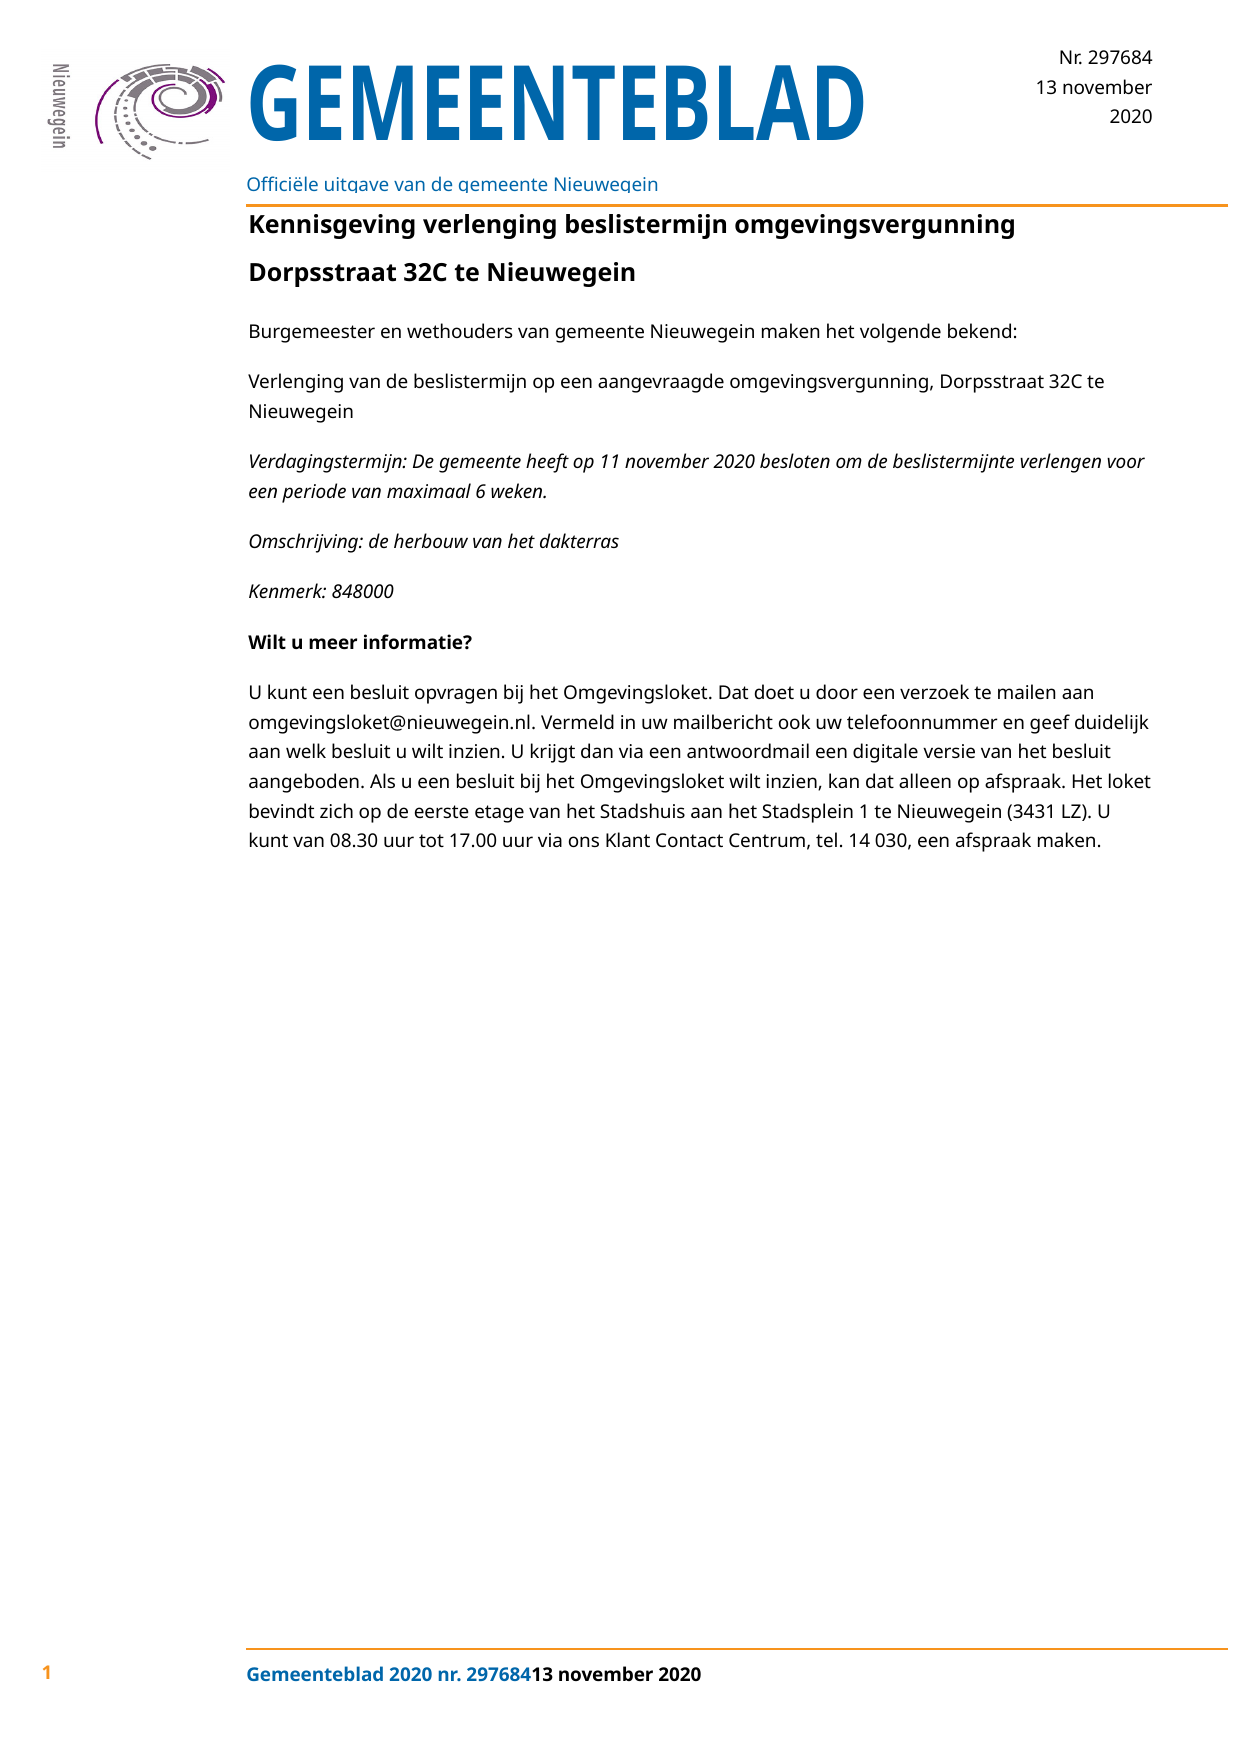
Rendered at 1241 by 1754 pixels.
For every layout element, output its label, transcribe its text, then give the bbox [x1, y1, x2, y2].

text Wilt u meer informatie? [248, 629, 1152, 655]
picture [41, 47, 231, 172]
text Omschrijving: de herbouw van het dakterras [248, 528, 1152, 554]
text Kennisgeving verlenging beslistermijn omgevingsvergunning Dorpsstraat 32C te Nieuwegein [248, 207, 1152, 288]
text Verdagingstermijn: De gemeente heeft op 11 november 2020 besloten om de beslistermijnte verlengen voor een periode van maximaal 6 weken. [248, 448, 1152, 504]
text Burgemeester en wethouders van gemeente Nieuwegein maken het volgende bekend: [248, 318, 1152, 344]
text Kenmerk: 848000 [248, 579, 1152, 604]
text Verlenging van de beslistermijn op een aangevraagde omgevingsvergunning, Dorpsstraat 32C te Nieuwegein [248, 368, 1152, 424]
text U kunt een besluit opvragen bij het Omgevingsloket. Dat doet u door een verzoek te mailen aan omgevingsloket@nieuwegein.nl. Vermeld in uw mailbericht ook uw telefoonnummer en geef duidelijk aan welk besluit u wilt inzien. U krijgt dan via een antwoordmail een digitale versie van het besluit aangeboden. Als u een besluit bij het Omgevingsloket wilt inzien, kan dat alleen op afspraak. Het loket bevindt zich op de eerste etage van het Stadshuis aan het Stadsplein 1 te Nieuwegein (3431 LZ). U kunt van 08.30 uur tot 17.00 uur via ons Klant Contact Centrum, tel. 14 030, een afspraak maken. [248, 679, 1152, 853]
